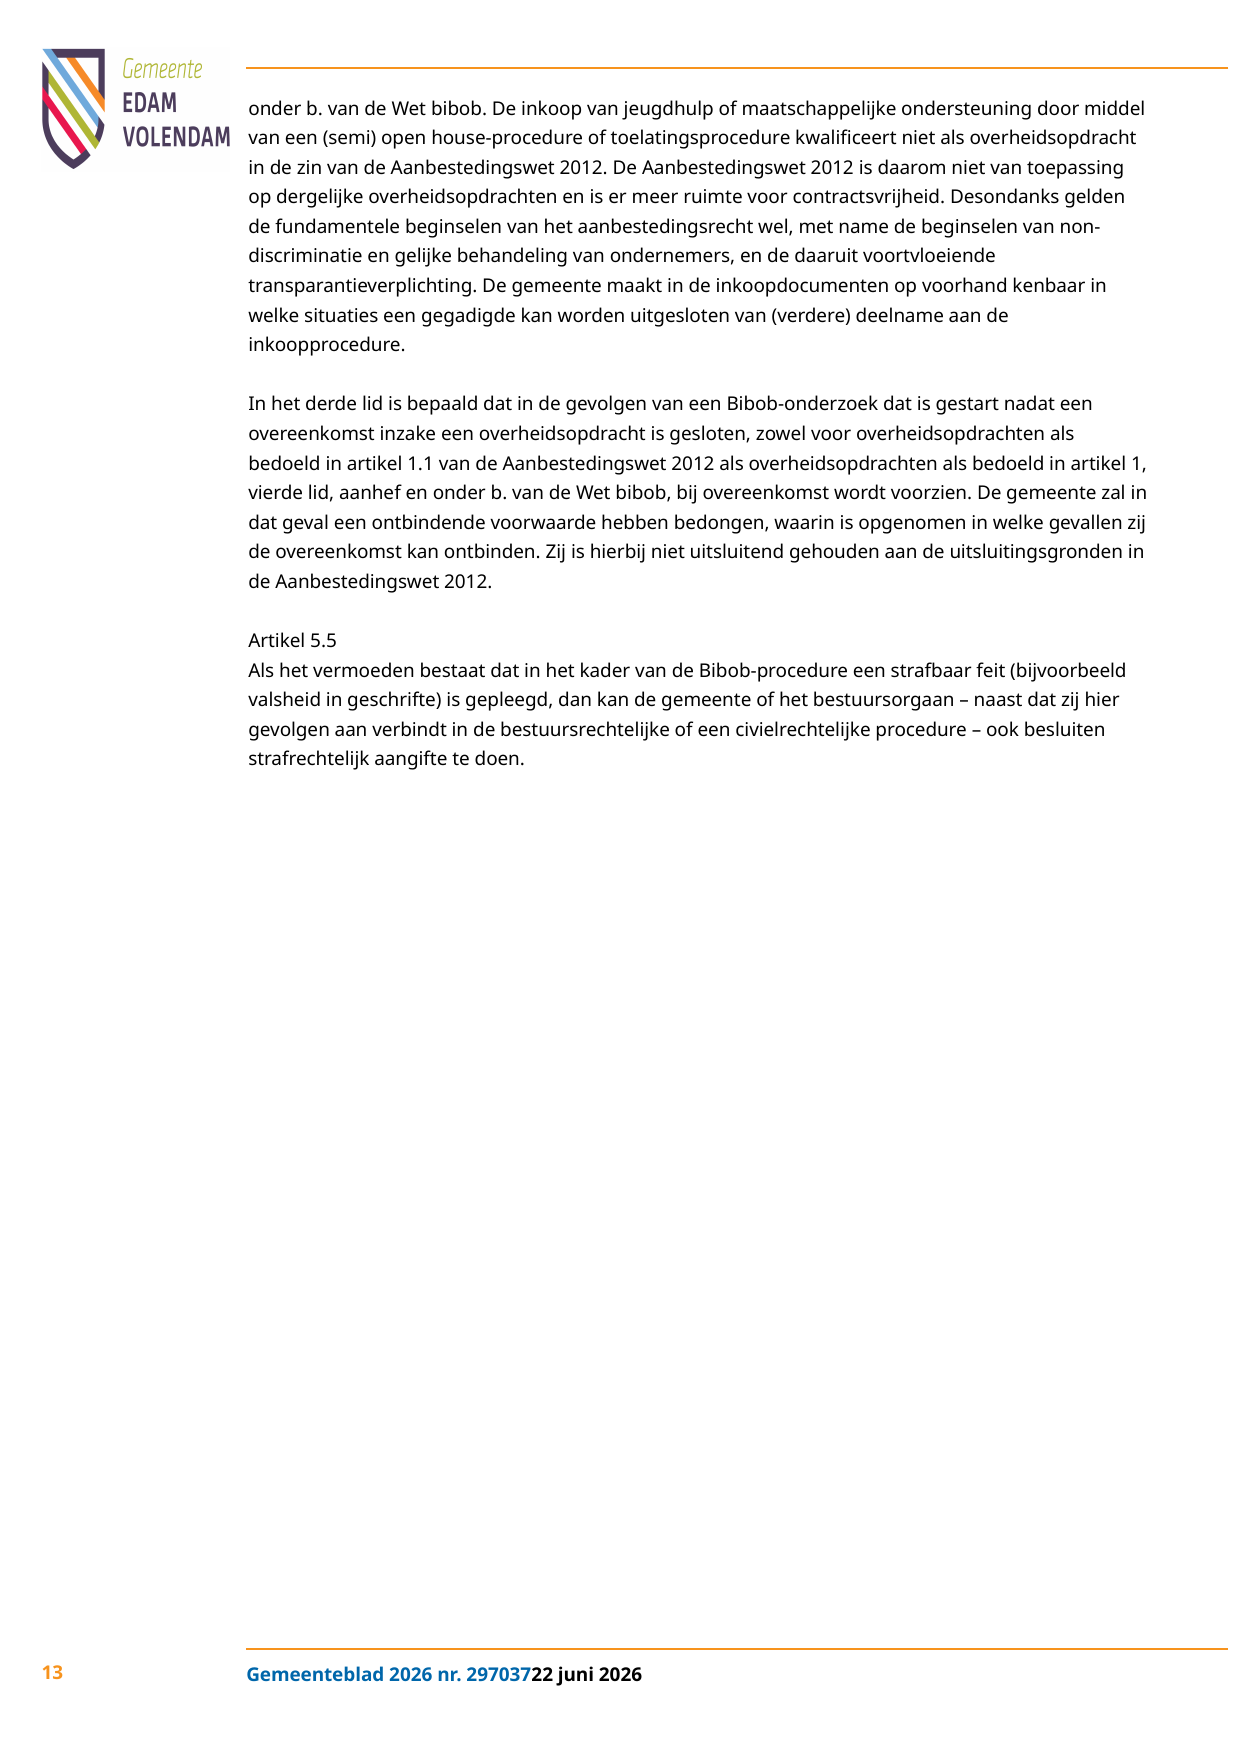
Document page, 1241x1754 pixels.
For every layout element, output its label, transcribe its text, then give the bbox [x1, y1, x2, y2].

text onder b. van de Wet bibob. De inkoop van jeugdhulp of maatschappelijke ondersteuning door middel van een (semi) open house-procedure of toelatingsprocedure kwalificeert niet als overheidsopdracht in de zin van de Aanbestedingswet 2012. De Aanbestedingswet 2012 is daarom niet van toepassing op dergelijke overheidsopdrachten en is er meer ruimte voor contractsvrijheid. Desondanks gelden de fundamentele beginselen van het aanbestedingsrecht wel, met name de beginselen van non-discriminatie en gelijke behandeling van ondernemers, en de daaruit voortvloeiende transparantieverplichting. De gemeente maakt in de inkoopdocumenten op voorhand kenbaar in welke situaties een gegadigde kan worden uitgesloten van (verdere) deelname aan de inkoopprocedure. [248, 95, 1152, 357]
text In het derde lid is bepaald dat in de gevolgen van een Bibob-onderzoek dat is gestart nadat een overeenkomst inzake een overheidsopdracht is gesloten, zowel voor overheidsopdrachten als bedoeld in artikel 1.1 van de Aanbestedingswet 2012 als overheidsopdrachten als bedoeld in artikel 1, vierde lid, aanhef en onder b. van de Wet bibob, bij overeenkomst wordt voorzien. De gemeente zal in dat geval een ontbindende voorwaarde hebben bedongen, waarin is opgenomen in welke gevallen zij de overeenkomst kan ontbinden. Zij is hierbij niet uitsluitend gehouden aan de uitsluitingsgronden in de Aanbestedingswet 2012. [248, 391, 1152, 594]
text Als het vermoeden bestaat dat in het kader van de Bibob-procedure een strafbaar feit (bijvoorbeeld valsheid in geschrifte) is gepleegd, dan kan de gemeente of het bestuursorgaan – naast dat zij hier gevolgen aan verbindt in de bestuursrechtelijke of een civielrechtelijke procedure – ook besluiten strafrechtelijk aangifte te doen. [248, 657, 1152, 771]
picture [41, 47, 231, 172]
text Artikel 5.5 [248, 627, 1152, 653]
